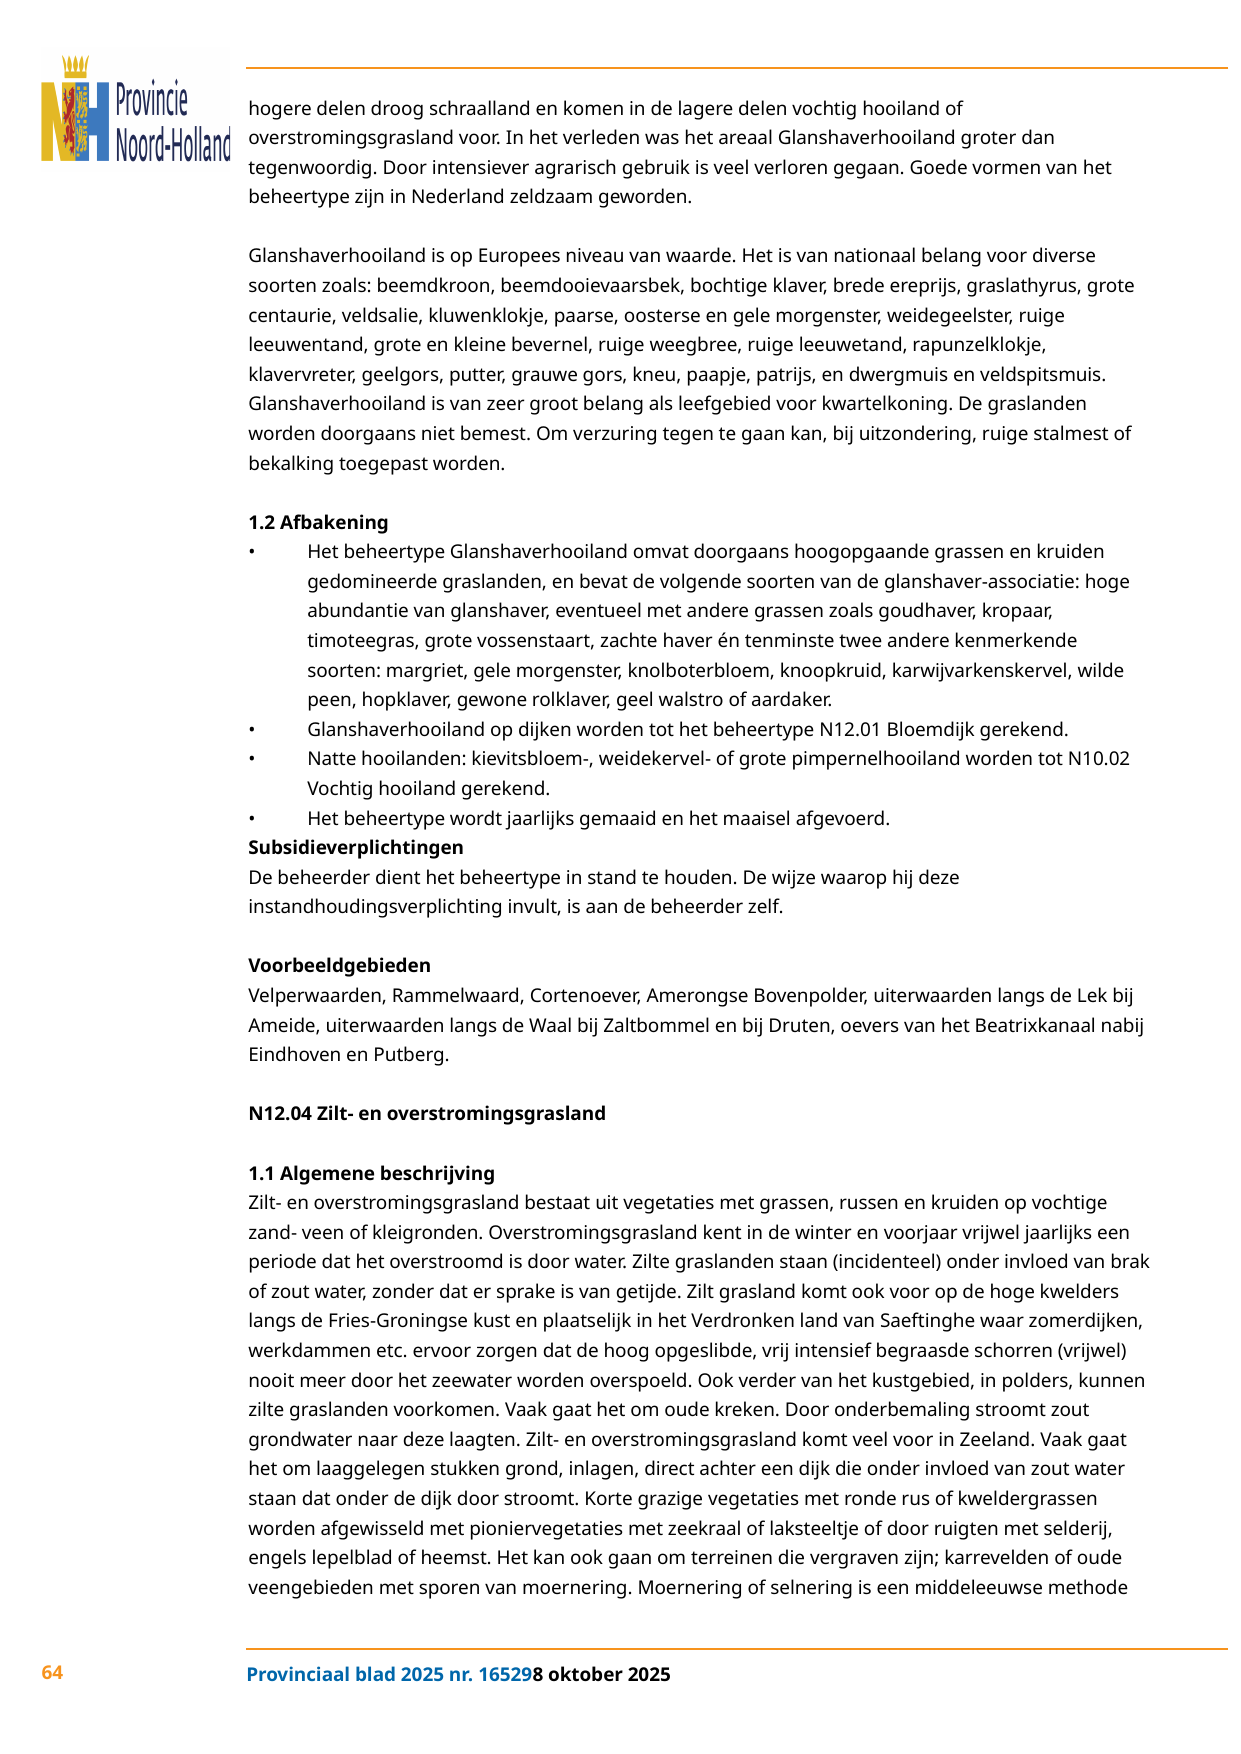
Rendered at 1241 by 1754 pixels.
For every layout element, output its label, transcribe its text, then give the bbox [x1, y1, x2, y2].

text N12.04 Zilt- en overstromingsgrasland [248, 1101, 1152, 1126]
list Het beheertype Glanshaverhooiland omvat doorgaans hoogopgaande grassen en kruiden gedomineerde graslanden, en bevat de volgende soorten van de glanshaver-associatie: hoge abundantie van glanshaver, eventueel met andere grassen zoals goudhaver, kropaar, timoteegras, grote vossenstaart, zachte haver én tenminste twee andere kenmerkende soorten: margriet, gele morgenster, knolboterbloem, knoopkruid, karwijvarkenskervel, wilde peen, hopklaver, gewone rolklaver, geel walstro of aardaker. [248, 538, 1152, 712]
text hogere delen droog schraalland en komen in de lagere delen vochtig hooiland of overstromingsgrasland voor. In het verleden was het areaal Glanshaverhooiland groter dan tegenwoordig. Door intensiever agrarisch gebruik is veel verloren gegaan. Goede vormen van het beheertype zijn in Nederland zeldzaam geworden. [248, 95, 1152, 209]
picture [41, 47, 231, 172]
text Voorbeeldgebieden [248, 953, 1152, 978]
text Glanshaverhooiland is op Europees niveau van waarde. Het is van nationaal belang voor diverse soorten zoals: beemdkroon, beemdooievaarsbek, bochtige klaver, brede ereprijs, graslathyrus, grote centaurie, veldsalie, kluwenklokje, paarse, oosterse en gele morgenster, weidegeelster, ruige leeuwentand, grote en kleine bevernel, ruige weegbree, ruige leeuwetand, rapunzelklokje, klavervreter, geelgors, putter, grauwe gors, kneu, paapje, patrijs, en dwergmuis en veldspitsmuis. Glanshaverhooiland is van zeer groot belang als leefgebied voor kwartelkoning. De graslanden worden doorgaans niet bemest. Om verzuring tegen te gaan kan, bij uitzondering, ruige stalmest of bekalking toegepast worden. [248, 243, 1152, 476]
text Velperwaarden, Rammelwaard, Cortenoever, Amerongse Bovenpolder, uiterwaarden langs de Lek bij Ameide, uiterwaarden langs de Waal bij Zaltbommel en bij Druten, oevers van het Beatrixkanaal nabij Eindhoven en Putberg. [248, 982, 1152, 1067]
list Het beheertype wordt jaarlijks gemaaid en het maaisel afgevoerd. [248, 805, 1152, 831]
text 1.1 Algemene beschrijving [248, 1160, 1152, 1186]
text De beheerder dient het beheertype in stand te houden. De wijze waarop hij deze instandhoudingsverplichting invult, is aan de beheerder zelf. [248, 864, 1152, 919]
list Glanshaverhooiland op dijken worden tot het beheertype N12.01 Bloemdijk gerekend. [248, 716, 1152, 742]
text 1.2 Afbakening [248, 509, 1152, 535]
text Zilt- en overstromingsgrasland bestaat uit vegetaties met grassen, russen en kruiden op vochtige zand- veen of kleigronden. Overstromingsgrasland kent in de winter en voorjaar vrijwel jaarlijks een periode dat het overstroomd is door water. Zilte graslanden staan (incidenteel) onder invloed van brak of zout water, zonder dat er sprake is van getijde. Zilt grasland komt ook voor op de hoge kwelders langs de Fries-Groningse kust en plaatselijk in het Verdronken land van Saeftinghe waar zomerdijken, werkdammen etc. ervoor zorgen dat de hoog opgeslibde, vrij intensief begraasde schorren (vrijwel) nooit meer door het zeewater worden overspoeld. Ook verder van het kustgebied, in polders, kunnen zilte graslanden voorkomen. Vaak gaat het om oude kreken. Door onderbemaling stroomt zout grondwater naar deze laagten. Zilt- en overstromingsgrasland komt veel voor in Zeeland. Vaak gaat het om laaggelegen stukken grond, inlagen, direct achter een dijk die onder invloed van zout water staan dat onder de dijk door stroomt. Korte grazige vegetaties met ronde rus of kweldergrassen worden afgewisseld met pioniervegetaties met zeekraal of laksteeltje of door ruigten met selderij, engels lepelblad of heemst. Het kan ook gaan om terreinen die vergraven zijn; karrevelden of oude veengebieden met sporen van moernering. Moernering of selnering is een middeleeuwse methode [248, 1189, 1152, 1600]
list Natte hooilanden: kievitsbloem-, weidekervel- of grote pimpernelhooiland worden tot N10.02 Vochtig hooiland gerekend. [248, 746, 1152, 801]
text Subsidieverplichtingen [248, 834, 1152, 860]
